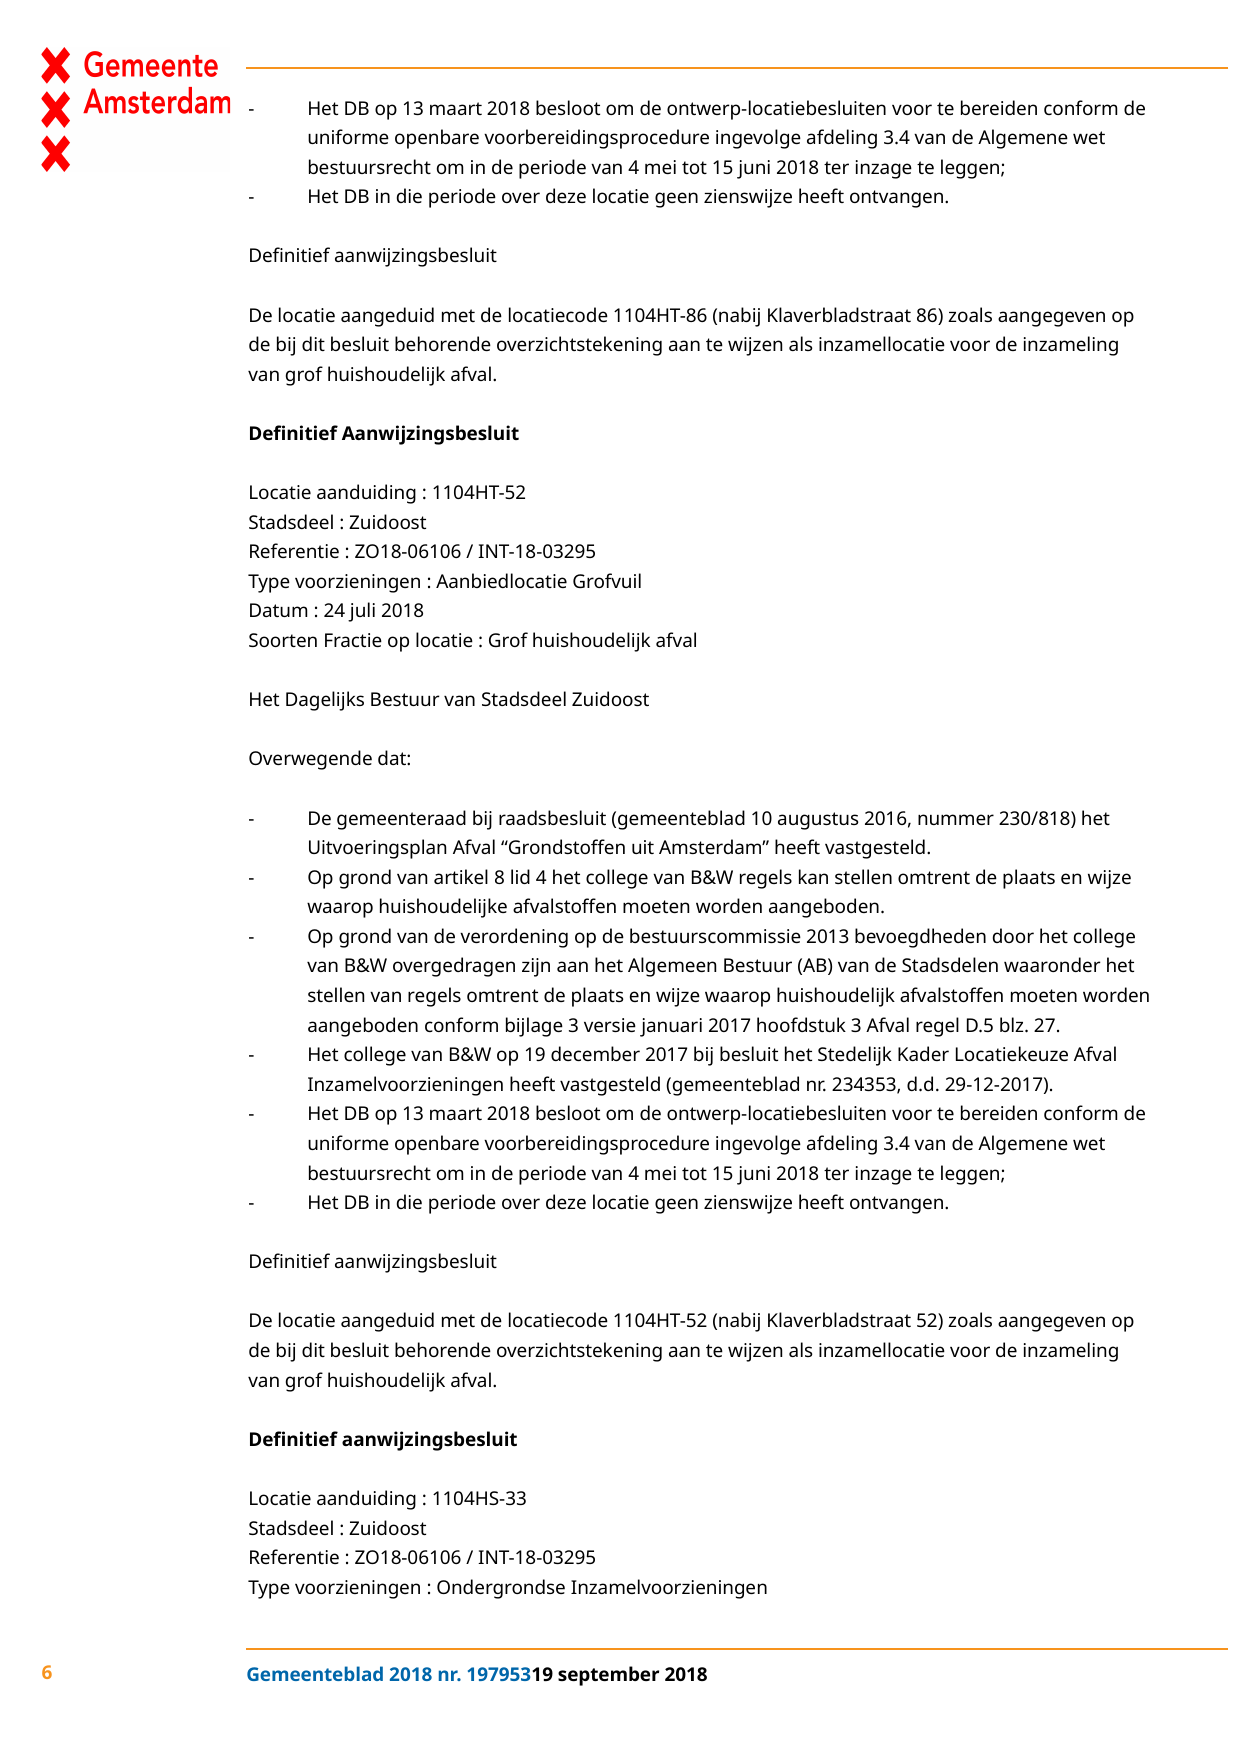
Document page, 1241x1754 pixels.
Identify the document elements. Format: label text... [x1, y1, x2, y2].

list Het DB op 13 maart 2018 besloot om de ontwerp-locatiebesluiten voor te bereiden conform de uniforme openbare voorbereidingsprocedure ingevolge afdeling 3.4 van de Algemene wet bestuursrecht om in de periode van 4 mei tot 15 juni 2018 ter inzage te leggen; [248, 95, 1152, 180]
text Type voorzieningen : Ondergrondse Inzamelvoorzieningen [248, 1574, 1152, 1600]
text Overwegende dat: [248, 746, 1152, 771]
text Type voorzieningen : Aanbiedlocatie Grofvuil [248, 568, 1152, 594]
list Het DB op 13 maart 2018 besloot om de ontwerp-locatiebesluiten voor te bereiden conform de uniforme openbare voorbereidingsprocedure ingevolge afdeling 3.4 van de Algemene wet bestuursrecht om in de periode van 4 mei tot 15 juni 2018 ter inzage te leggen; [248, 1101, 1152, 1186]
text Referentie : ZO18-06106 / INT-18-03295 [248, 538, 1152, 564]
text Definitief aanwijzingsbesluit [248, 1426, 1152, 1452]
list Op grond van de verordening op de bestuurscommissie 2013 bevoegdheden door het college van B&W overgedragen zijn aan het Algemeen Bestuur (AB) van de Stadsdelen waaronder het stellen van regels omtrent de plaats en wijze waarop huishoudelijk afvalstoffen moeten worden aangeboden conform bijlage 3 versie januari 2017 hoofdstuk 3 Afval regel D.5 blz. 27. [248, 923, 1152, 1038]
list De gemeenteraad bij raadsbesluit (gemeenteblad 10 augustus 2016, nummer 230/818) het Uitvoeringsplan Afval “Grondstoffen uit Amsterdam” heeft vastgesteld. [248, 805, 1152, 860]
text Locatie aanduiding : 1104HT-52 [248, 479, 1152, 505]
list Het DB in die periode over deze locatie geen zienswijze heeft ontvangen. [248, 1189, 1152, 1215]
text Referentie : ZO18-06106 / INT-18-03295 [248, 1544, 1152, 1570]
picture [41, 47, 231, 172]
text Stadsdeel : Zuidoost [248, 509, 1152, 535]
text Datum : 24 juli 2018 [248, 598, 1152, 623]
text Stadsdeel : Zuidoost [248, 1515, 1152, 1541]
text De locatie aangeduid met de locatiecode 1104HT-86 (nabij Klaverbladstraat 86) zoals aangegeven op de bij dit besluit behorende overzichtstekening aan te wijzen als inzamellocatie voor de inzameling van grof huishoudelijk afval. [248, 302, 1152, 387]
text Soorten Fractie op locatie : Grof huishoudelijk afval [248, 627, 1152, 653]
list Op grond van artikel 8 lid 4 het college van B&W regels kan stellen omtrent de plaats en wijze waarop huishoudelijke afvalstoffen moeten worden aangeboden. [248, 864, 1152, 919]
list Het college van B&W op 19 december 2017 bij besluit het Stedelijk Kader Locatiekeuze Afval Inzamelvoorzieningen heeft vastgesteld (gemeenteblad nr. 234353, d.d. 29-12-2017). [248, 1041, 1152, 1097]
text Definitief aanwijzingsbesluit [248, 1248, 1152, 1274]
text Definitief aanwijzingsbesluit [248, 243, 1152, 268]
text Locatie aanduiding : 1104HS-33 [248, 1485, 1152, 1511]
text Het Dagelijks Bestuur van Stadsdeel Zuidoost [248, 686, 1152, 712]
list Het DB in die periode over deze locatie geen zienswijze heeft ontvangen. [248, 183, 1152, 209]
text Definitief Aanwijzingsbesluit [248, 420, 1152, 446]
text De locatie aangeduid met de locatiecode 1104HT-52 (nabij Klaverbladstraat 52) zoals aangegeven op de bij dit besluit behorende overzichtstekening aan te wijzen als inzamellocatie voor de inzameling van grof huishoudelijk afval. [248, 1308, 1152, 1393]
